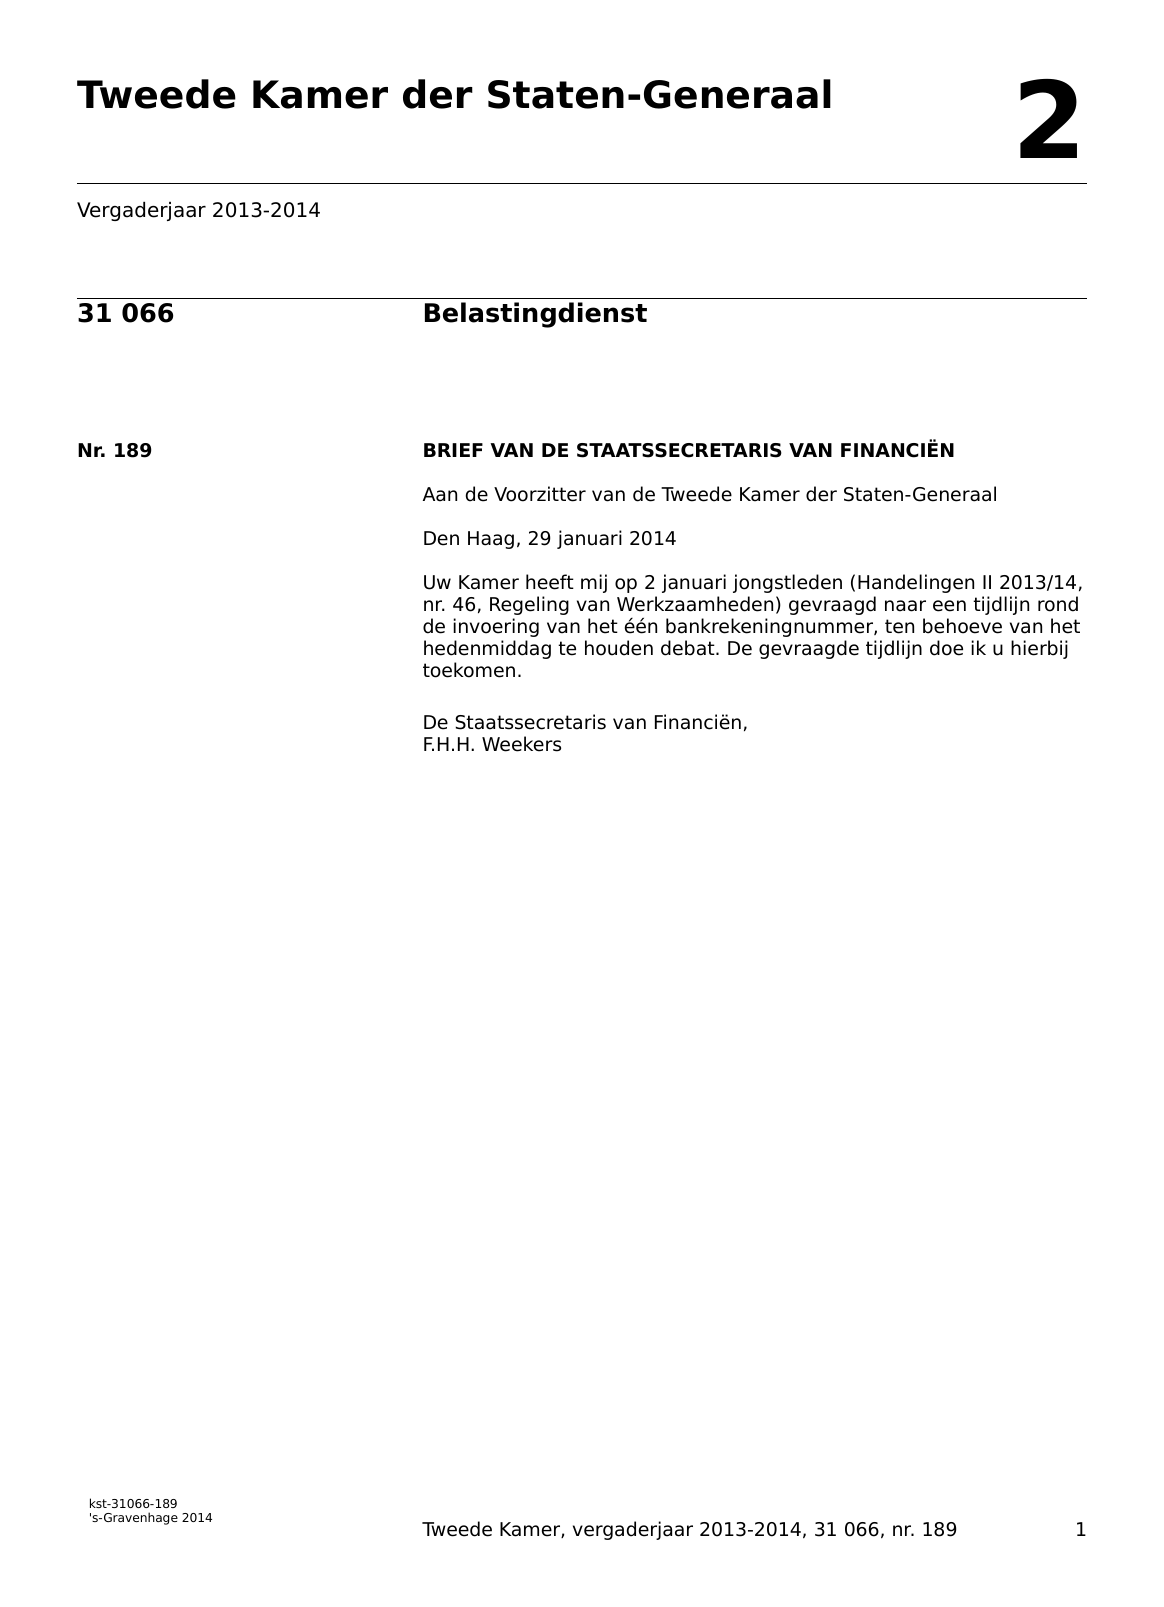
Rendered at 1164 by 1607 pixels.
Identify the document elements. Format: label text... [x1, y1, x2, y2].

text Den Haag, 29 januari 2014 [422, 528, 1087, 550]
text Aan de Voorzitter van de Tweede Kamer der Staten-Generaal [422, 484, 1087, 506]
text De Staatssecretaris van Financiën, F.H.H. Weekers [422, 712, 1087, 756]
text kst-31066-189 [88, 1497, 323, 1511]
table_header Tweede Kamer der Staten-Generaal [77, 59, 886, 183]
text 's-Gravenhage 2014 [88, 1511, 323, 1525]
subtitle 31 066 Belastingdienst [77, 299, 1087, 329]
table_header 2 [886, 59, 1087, 183]
text Uw Kamer heeft mij op 2 januari jongstleden (Handelingen II 2013/14, nr. 46, Regeling van Werkzaamheden) gevraagd naar een tijdlijn rond de invoering van het één bankrekeningnummer, ten behoeve van het hedenmiddag te houden debat. De gevraagde tijdlijn doe ik u hierbij toekomen. [422, 572, 1087, 682]
subtitle Nr. 189 BRIEF VAN DE STAATSSECRETARIS VAN FINANCIËN [77, 440, 1087, 462]
table_cell Vergaderjaar 2013-2014 [77, 184, 1087, 298]
